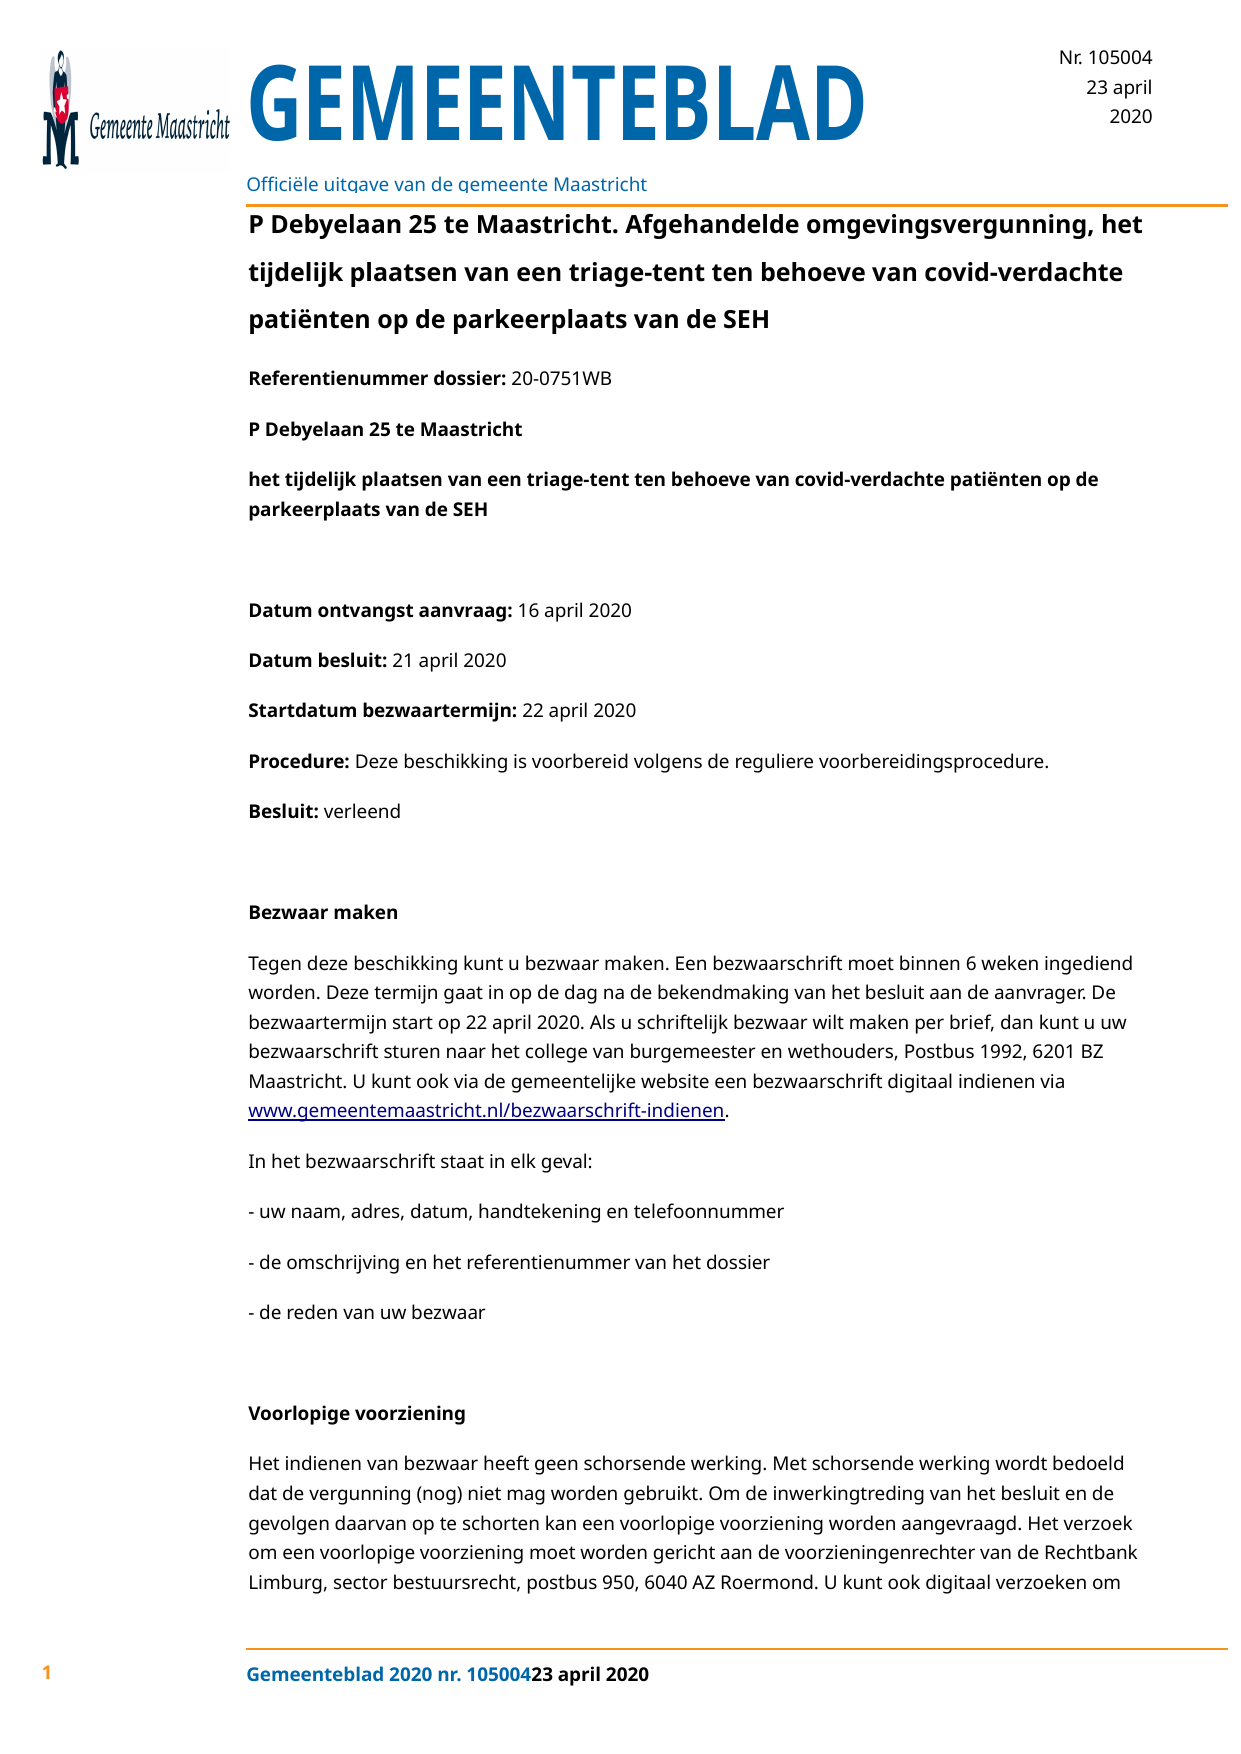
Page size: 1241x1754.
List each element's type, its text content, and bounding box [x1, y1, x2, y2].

text - de reden van uw bezwaar [248, 1299, 1152, 1325]
text het tijdelijk plaatsen van een triage-tent ten behoeve van covid-verdachte patiënten op de parkeerplaats van de SEH [248, 466, 1152, 522]
text Bezwaar maken [248, 899, 1152, 925]
text Het indienen van bezwaar heeft geen schorsende werking. Met schorsende werking wordt bedoeld dat de vergunning (nog) niet mag worden gebruikt. Om de inwerkingtreding van het besluit en de gevolgen daarvan op te schorten kan een voorlopige voorziening worden aangevraagd. Het verzoek om een voorlopige voorziening moet worden gericht aan de voorzieningenrechter van de Rechtbank Limburg, sector bestuursrecht, postbus 950, 6040 AZ Roermond. U kunt ook digitaal verzoeken om [248, 1451, 1152, 1594]
text Referentienummer dossier: 20-0751WB [248, 366, 1152, 391]
text Datum ontvangst aanvraag: 16 april 2020 [248, 597, 1152, 622]
text Besluit: verleend [248, 798, 1152, 824]
text In het bezwaarschrift staat in elk geval: [248, 1148, 1152, 1174]
picture [41, 47, 231, 172]
text - de omschrijving en het referentienummer van het dossier [248, 1249, 1152, 1274]
text - uw naam, adres, datum, handtekening en telefoonnummer [248, 1198, 1152, 1224]
text Voorlopige voorziening [248, 1400, 1152, 1426]
text Tegen deze beschikking kunt u bezwaar maken. Een bezwaarschrift moet binnen 6 weken ingediend worden. Deze termijn gaat in op de dag na de bekendmaking van het besluit aan de aanvrager. De bezwaartermijn start op 22 april 2020. Als u schriftelijk bezwaar wilt maken per brief, dan kunt u uw bezwaarschrift sturen naar het college van burgemeester en wethouders, Postbus 1992, 6201 BZ Maastricht. U kunt ook via de gemeentelijke website een bezwaarschrift digitaal indienen via www.gemeentemaastricht.nl/bezwaarschrift-indienen. [248, 950, 1152, 1123]
text P Debyelaan 25 te Maastricht. Afgehandelde omgevingsvergunning, het tijdelijk plaatsen van een triage-tent ten behoeve van covid-verdachte patiënten op de parkeerplaats van de SEH [248, 207, 1152, 336]
text Datum besluit: 21 april 2020 [248, 647, 1152, 673]
text P Debyelaan 25 te Maastricht [248, 416, 1152, 442]
text Procedure: Deze beschikking is voorbereid volgens de reguliere voorbereidingsprocedure. [248, 748, 1152, 774]
text Startdatum bezwaartermijn: 22 april 2020 [248, 698, 1152, 723]
